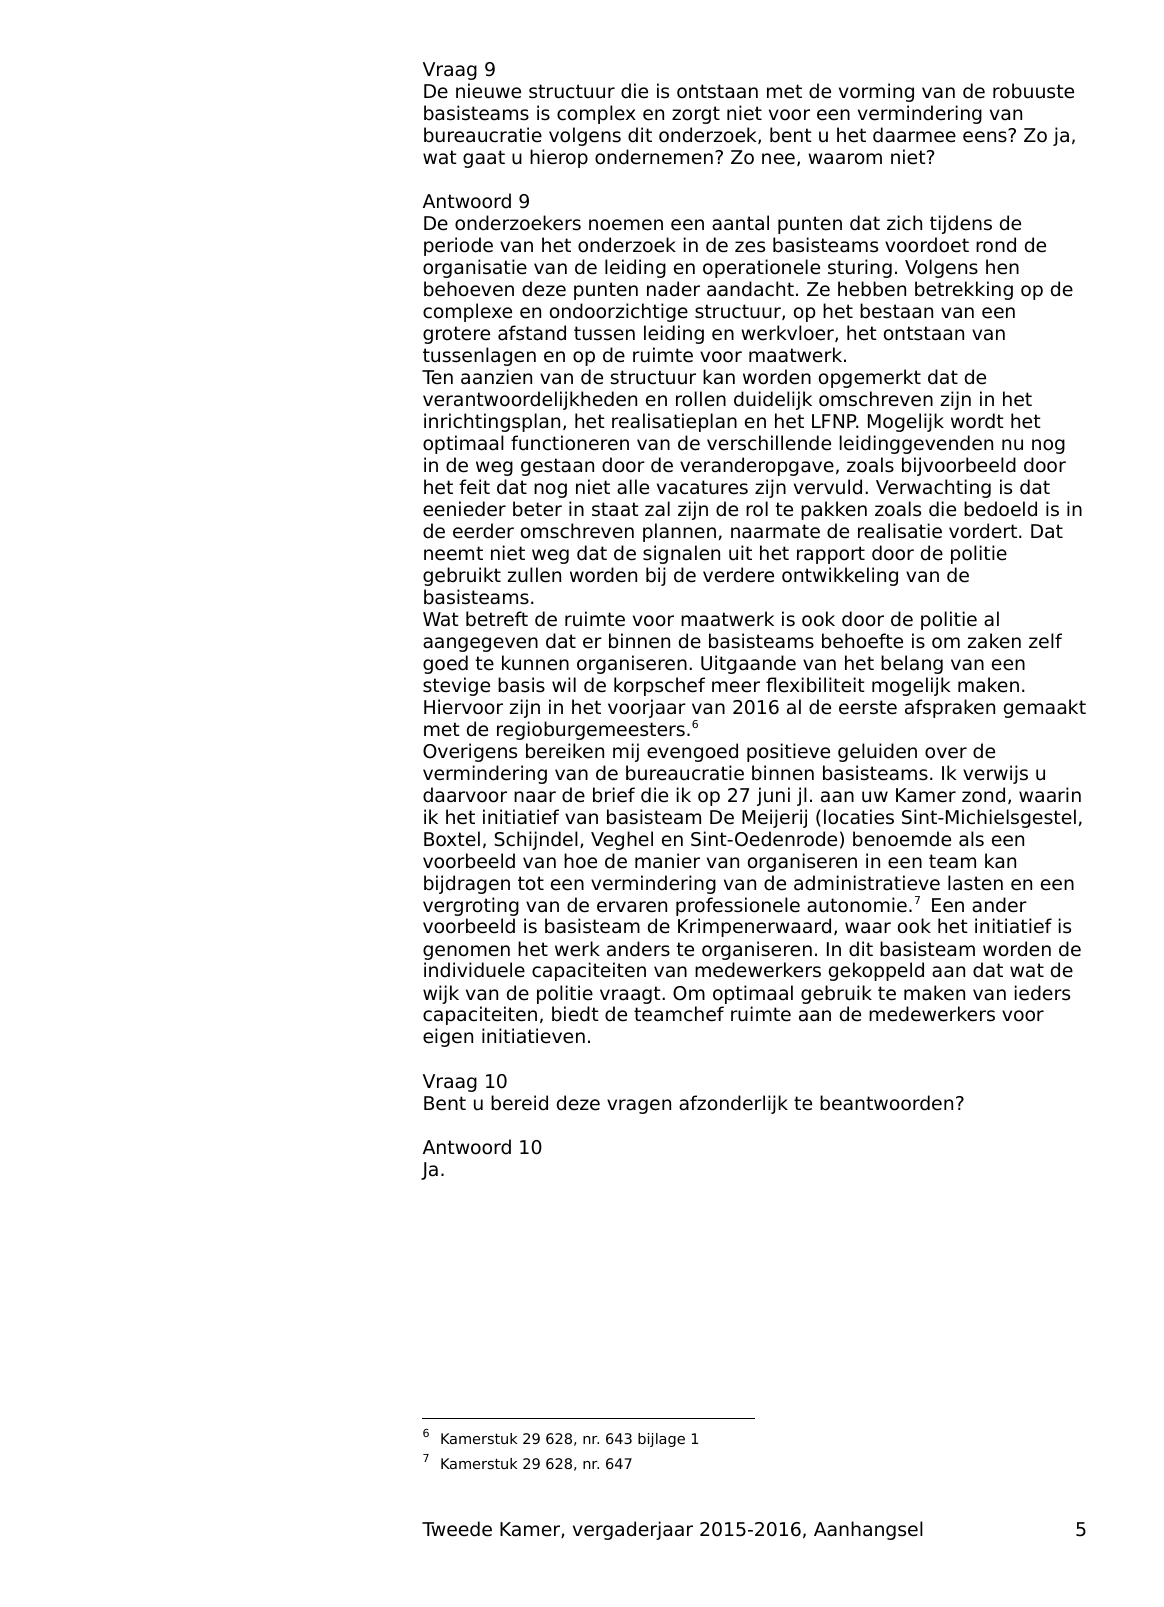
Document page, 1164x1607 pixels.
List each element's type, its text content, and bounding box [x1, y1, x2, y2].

text Vraag 10 [422, 1071, 1087, 1092]
text De onderzoekers noemen een aantal punten dat zich tijdens de periode van het onderzoek in de zes basisteams voordoet rond de organisatie van de leiding en operationele sturing. Volgens hen behoeven deze punten nader aandacht. Ze hebben betrekking op de complexe en ondoorzichtige structuur, op het bestaan van een grotere afstand tussen leiding en werkvloer, het ontstaan van tussenlagen en op de ruimte voor maatwerk. [422, 213, 1087, 367]
text Wat betreft de ruimte voor maatwerk is ook door de politie al aangegeven dat er binnen de basisteams behoefte is om zaken zelf goed te kunnen organiseren. Uitgaande van het belang van een stevige basis wil de korpschef meer flexibiliteit mogelijk maken. Hiervoor zijn in het voorjaar van 2016 al de eerste afspraken gemaakt met de regioburgemeesters. [422, 609, 1087, 741]
text Antwoord 10 [422, 1137, 1087, 1159]
text Kamerstuk 29 628, nr. 647 [422, 1452, 1087, 1474]
text De nieuwe structuur die is ontstaan met de vorming van de robuuste basisteams is complex en zorgt niet voor een vermindering van bureaucratie volgens dit onderzoek, bent u het daarmee eens? Zo ja, wat gaat u hierop ondernemen? Zo nee, waarom niet? [422, 81, 1087, 169]
text Bent u bereid deze vragen afzonderlijk te beantwoorden? [422, 1092, 1087, 1114]
text Ten aanzien van de structuur kan worden opgemerkt dat de verantwoordelijkheden en rollen duidelijk omschreven zijn in het inrichtingsplan, het realisatieplan en het LFNP. Mogelijk wordt het optimaal functioneren van de verschillende leidinggevenden nu nog in de weg gestaan door de veranderopgave, zoals bijvoorbeeld door het feit dat nog niet alle vacatures zijn vervuld. Verwachting is dat eenieder beter in staat zal zijn de rol te pakken zoals die bedoeld is in de eerder omschreven plannen, naarmate de realisatie vordert. Dat neemt niet weg dat de signalen uit het rapport door de politie gebruikt zullen worden bij de verdere ontwikkeling van de basisteams. [422, 367, 1087, 609]
text Overigens bereiken mij evengoed positieve geluiden over de vermindering van de bureaucratie binnen basisteams. Ik verwijs u daarvoor naar de brief die ik op 27 juni jl. aan uw Kamer zond, waarin ik het initiatief van basisteam De Meijerij (locaties Sint-Michielsgestel, Boxtel, Schijndel, Veghel en Sint-Oedenrode) benoemde als een voorbeeld van hoe de manier van organiseren in een team kan bijdragen tot een vermindering van de administratieve lasten en een vergroting van de ervaren professionele autonomie. Een ander voorbeeld is basisteam de Krimpenerwaard, waar ook het initiatief is genomen het werk anders te organiseren. In dit basisteam worden de individuele capaciteiten van medewerkers gekoppeld aan dat wat de wijk van de politie vraagt. Om optimaal gebruik te maken van ieders capaciteiten, biedt de teamchef ruimte aan de medewerkers voor eigen initiatieven. [422, 741, 1087, 1048]
text Vraag 9 [422, 59, 1087, 81]
text Ja. [422, 1159, 1087, 1181]
text Kamerstuk 29 628, nr. 643 bijlage 1 [422, 1427, 1087, 1449]
text Antwoord 9 [422, 191, 1087, 213]
